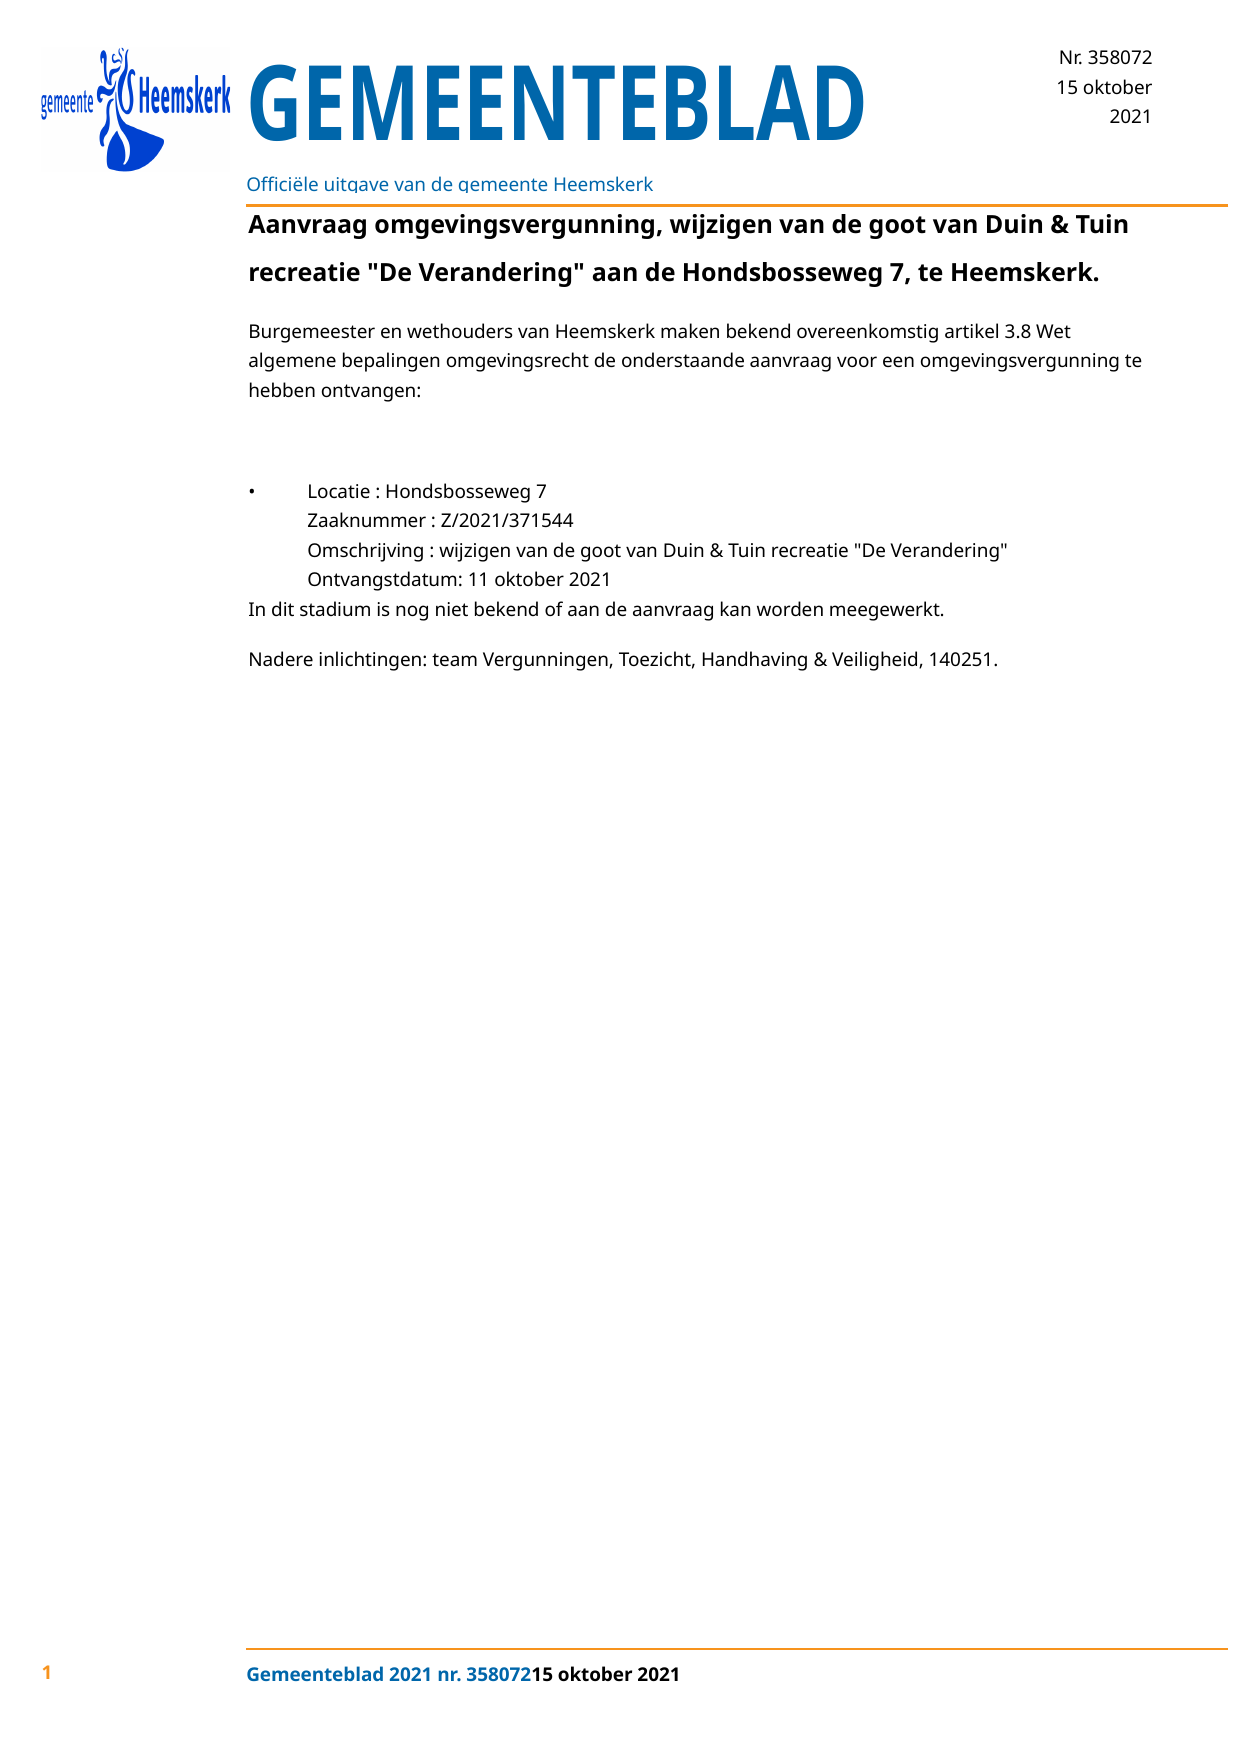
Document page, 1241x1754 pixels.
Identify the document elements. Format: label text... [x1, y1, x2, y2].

text Burgemeester en wethouders van Heemskerk maken bekend overeenkomstig artikel 3.8 Wet algemene bepalingen omgevingsrecht de onderstaande aanvraag voor een omgevingsvergunning te hebben ontvangen: [248, 318, 1152, 403]
text Nadere inlichtingen: team Vergunningen, Toezicht, Handhaving & Veiligheid, 140251. [248, 647, 1152, 672]
list Zaaknummer : Z/2021/371544 [248, 507, 1152, 533]
list Omschrijving : wijzigen van de goot van Duin & Tuin recreatie "De Verandering" [248, 537, 1152, 563]
list Locatie : Hondsbosseweg 7 [248, 478, 1152, 504]
text In dit stadium is nog niet bekend of aan de aanvraag kan worden meegewerkt. [248, 596, 1152, 622]
picture [41, 47, 231, 172]
list Ontvangstdatum: 11 oktober 2021 [248, 567, 1152, 592]
text Aanvraag omgevingsvergunning, wijzigen van de goot van Duin & Tuin recreatie "De Verandering" aan de Hondsbosseweg 7, te Heemskerk. [248, 207, 1152, 288]
